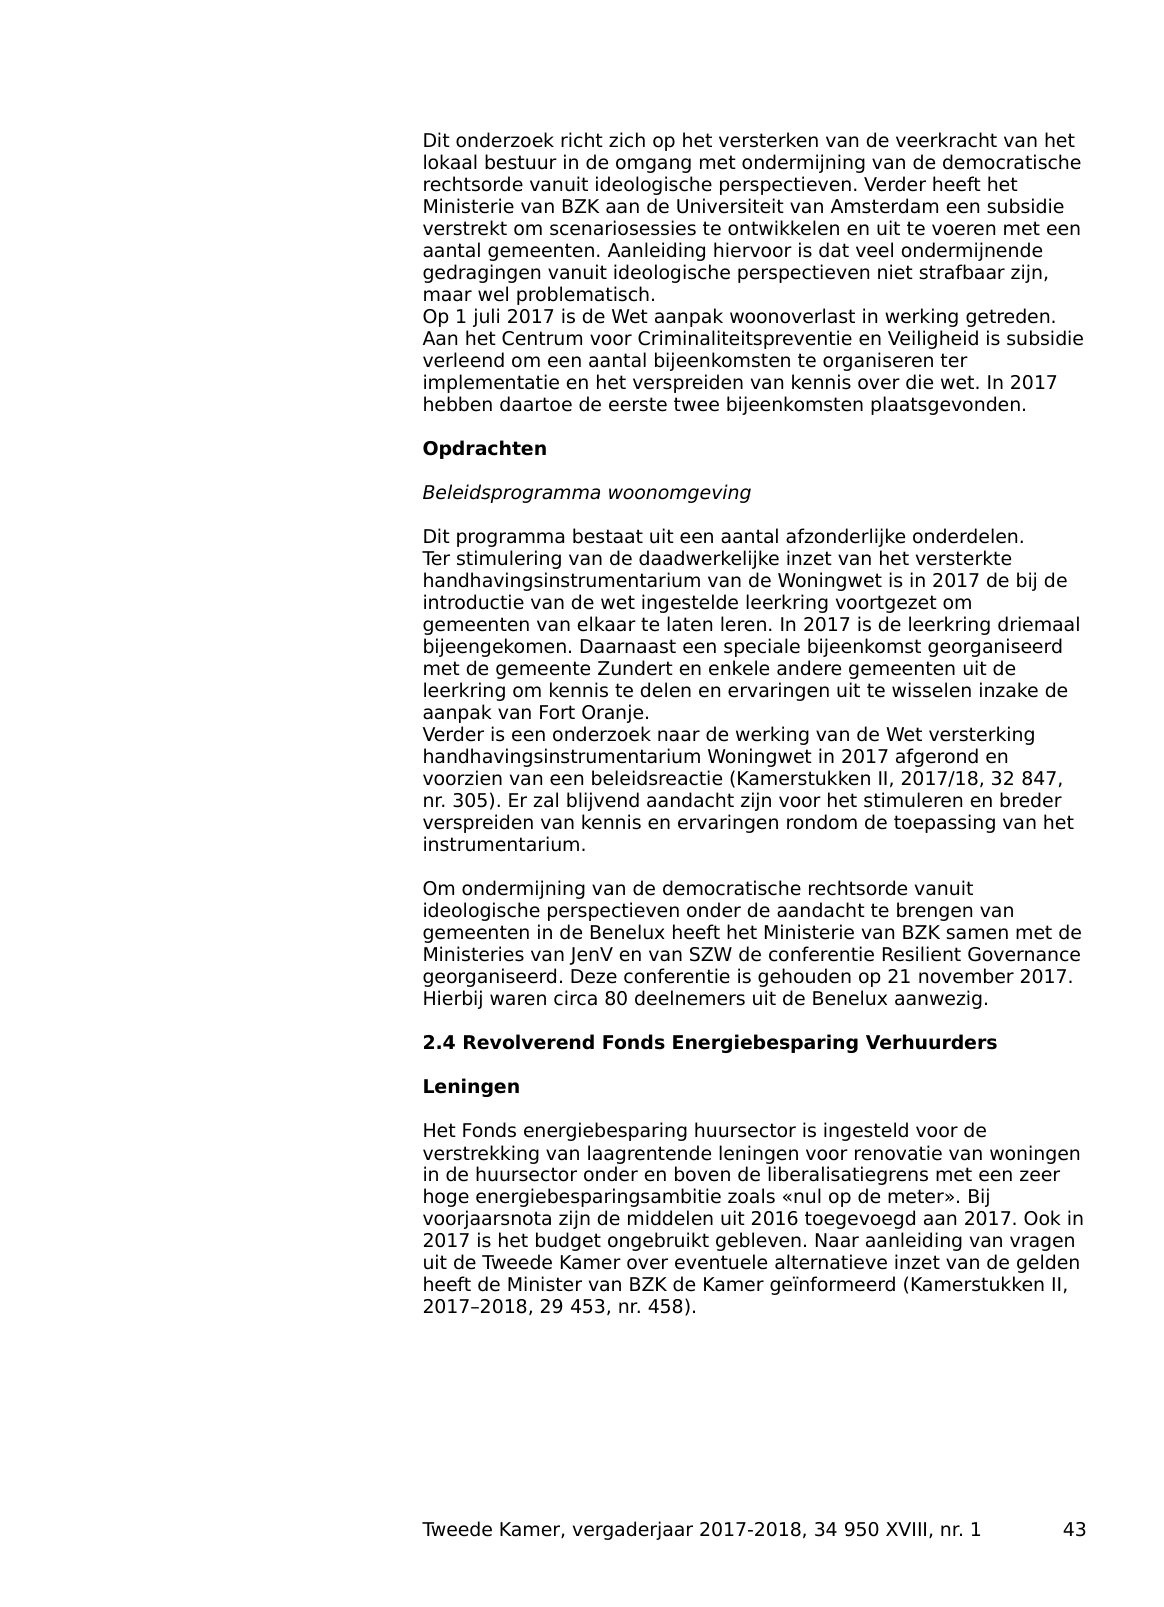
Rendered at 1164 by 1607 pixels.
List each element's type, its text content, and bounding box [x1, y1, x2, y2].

text Dit programma bestaat uit een aantal afzonderlijke onderdelen. [422, 526, 1087, 548]
subtitle 2.4 Revolverend Fonds Energiebesparing Verhuurders [422, 1032, 1087, 1054]
subtitle Leningen [422, 1076, 1087, 1098]
text Verder is een onderzoek naar de werking van de Wet versterking handhavingsinstrumentarium Woningwet in 2017 afgerond en voorzien van een beleidsreactie (Kamerstukken II, 2017/18, 32 847, nr. 305). Er zal blijvend aandacht zijn voor het stimuleren en breder verspreiden van kennis en ervaringen rondom de toepassing van het instrumentarium. [422, 724, 1087, 856]
text Ter stimulering van de daadwerkelijke inzet van het versterkte handhavingsinstrumentarium van de Woningwet is in 2017 de bij de introductie van de wet ingestelde leerkring voortgezet om gemeenten van elkaar te laten leren. In 2017 is de leerkring driemaal bijeengekomen. Daarnaast een speciale bijeenkomst georganiseerd met de gemeente Zundert en enkele andere gemeenten uit de leerkring om kennis te delen en ervaringen uit te wisselen inzake de aanpak van Fort Oranje. [422, 548, 1087, 724]
text Het Fonds energiebesparing huursector is ingesteld voor de verstrekking van laagrentende leningen voor renovatie van woningen in de huursector onder en boven de liberalisatiegrens met een zeer hoge energiebesparingsambitie zoals «nul op de meter». Bij voorjaarsnota zijn de middelen uit 2016 toegevoegd aan 2017. Ook in 2017 is het budget ongebruikt gebleven. Naar aanleiding van vragen uit de Tweede Kamer over eventuele alternatieve inzet van de gelden heeft de Minister van BZK de Kamer geïnformeerd (Kamerstukken II, 2017–2018, 29 453, nr. 458). [422, 1120, 1087, 1318]
text Om ondermijning van de democratische rechtsorde vanuit ideologische perspectieven onder de aandacht te brengen van gemeenten in de Benelux heeft het Ministerie van BZK samen met de Ministeries van JenV en van SZW de conferentie Resilient Governance georganiseerd. Deze conferentie is gehouden op 21 november 2017. Hierbij waren circa 80 deelnemers uit de Benelux aanwezig. [422, 878, 1087, 1010]
subtitle Beleidsprogramma woonomgeving [422, 482, 1087, 504]
text Op 1 juli 2017 is de Wet aanpak woonoverlast in werking getreden. Aan het Centrum voor Criminaliteitspreventie en Veiligheid is subsidie verleend om een aantal bijeenkomsten te organiseren ter implementatie en het verspreiden van kennis over die wet. In 2017 hebben daartoe de eerste twee bijeenkomsten plaatsgevonden. [422, 306, 1087, 416]
subtitle Opdrachten [422, 438, 1087, 460]
text Dit onderzoek richt zich op het versterken van de veerkracht van het lokaal bestuur in de omgang met ondermijning van de democratische rechtsorde vanuit ideologische perspectieven. Verder heeft het Ministerie van BZK aan de Universiteit van Amsterdam een subsidie verstrekt om scenariosessies te ontwikkelen en uit te voeren met een aantal gemeenten. Aanleiding hiervoor is dat veel ondermijnende gedragingen vanuit ideologische perspectieven niet strafbaar zijn, maar wel problematisch. [422, 130, 1087, 306]
